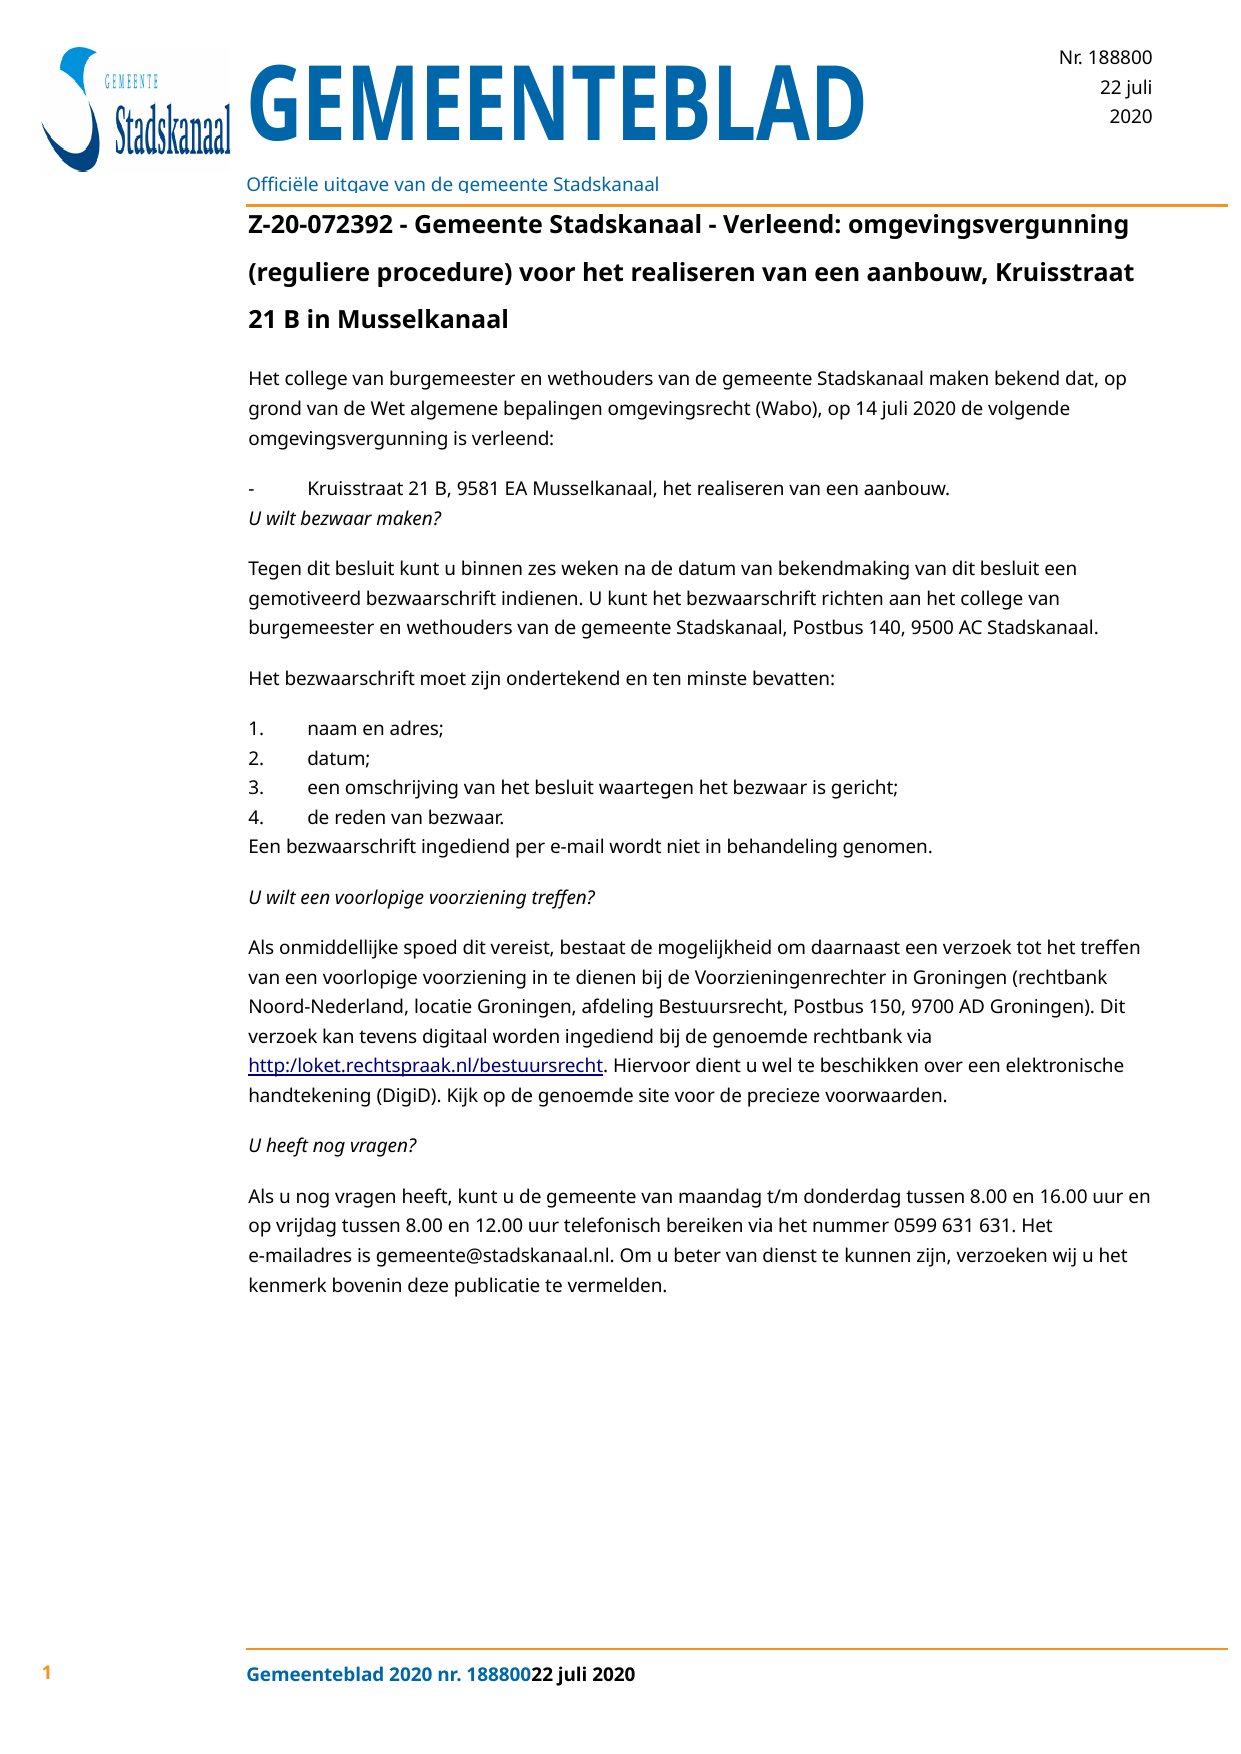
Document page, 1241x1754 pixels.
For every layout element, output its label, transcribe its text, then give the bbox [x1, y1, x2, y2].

text Het bezwaarschrift moet zijn ondertekend en ten minste bevatten: [248, 665, 1152, 690]
picture [41, 47, 231, 172]
text Een bezwaarschrift ingediend per e-mail wordt niet in behandeling genomen. [248, 833, 1152, 859]
text Als u nog vragen heeft, kunt u de gemeente van maandag t/m donderdag tussen 8.00 en 16.00 uur en op vrijdag tussen 8.00 en 12.00 uur telefonisch bereiken via het nummer 0599 631 631. Het e‑mailadres is gemeente@stadskanaal.nl. Om u beter van dienst te kunnen zijn, verzoeken wij u het kenmerk bovenin deze publicatie te vermelden. [248, 1183, 1152, 1297]
text U heeft nog vragen? [248, 1133, 1152, 1158]
text U wilt bezwaar maken? [248, 505, 1152, 530]
list naam en adres; [248, 715, 1152, 741]
list datum; [248, 745, 1152, 770]
text Z-20-072392 - Gemeente Stadskanaal - Verleend: omgevingsvergunning (reguliere procedure) voor het realiseren van een aanbouw, Kruisstraat 21 B in Musselkanaal [248, 207, 1152, 336]
text U wilt een voorlopige voorziening treffen? [248, 884, 1152, 909]
list Kruisstraat 21 B, 9581 EA Musselkanaal, het realiseren van een aanbouw. [248, 475, 1152, 501]
text Tegen dit besluit kunt u binnen zes weken na de datum van bekendmaking van dit besluit een gemotiveerd bezwaarschrift indienen. U kunt het bezwaarschrift richten aan het college van burgemeester en wethouders van de gemeente Stadskanaal, Postbus 140, 9500 AC Stadskanaal. [248, 555, 1152, 640]
list een omschrijving van het besluit waartegen het bezwaar is gericht; [248, 774, 1152, 800]
list de reden van bezwaar. [248, 804, 1152, 829]
text Als onmiddellijke spoed dit vereist, bestaat de mogelijkheid om daarnaast een verzoek tot het treffen van een voorlopige voorziening in te dienen bij de Voorzieningenrechter in Groningen (rechtbank Noord-Nederland, locatie Groningen, afdeling Bestuurs­recht, Postbus 150, 9700 AD Groningen). Dit verzoek kan tevens digitaal worden ingediend bij de genoemde rechtbank via http:/loket.rechtspraak.nl/bestuursrecht. Hiervoor dient u wel te beschikken over een elektronische handtekening (DigiD). Kijk op de genoemde site voor de precieze voorwaarden. [248, 934, 1152, 1108]
text Het college van burgemeester en wethouders van de gemeente Stadskanaal maken bekend dat, op grond van de Wet algemene bepalingen omgevingsrecht (Wabo), op 14 juli 2020 de volgende omgevingsvergunning is verleend: [248, 366, 1152, 450]
